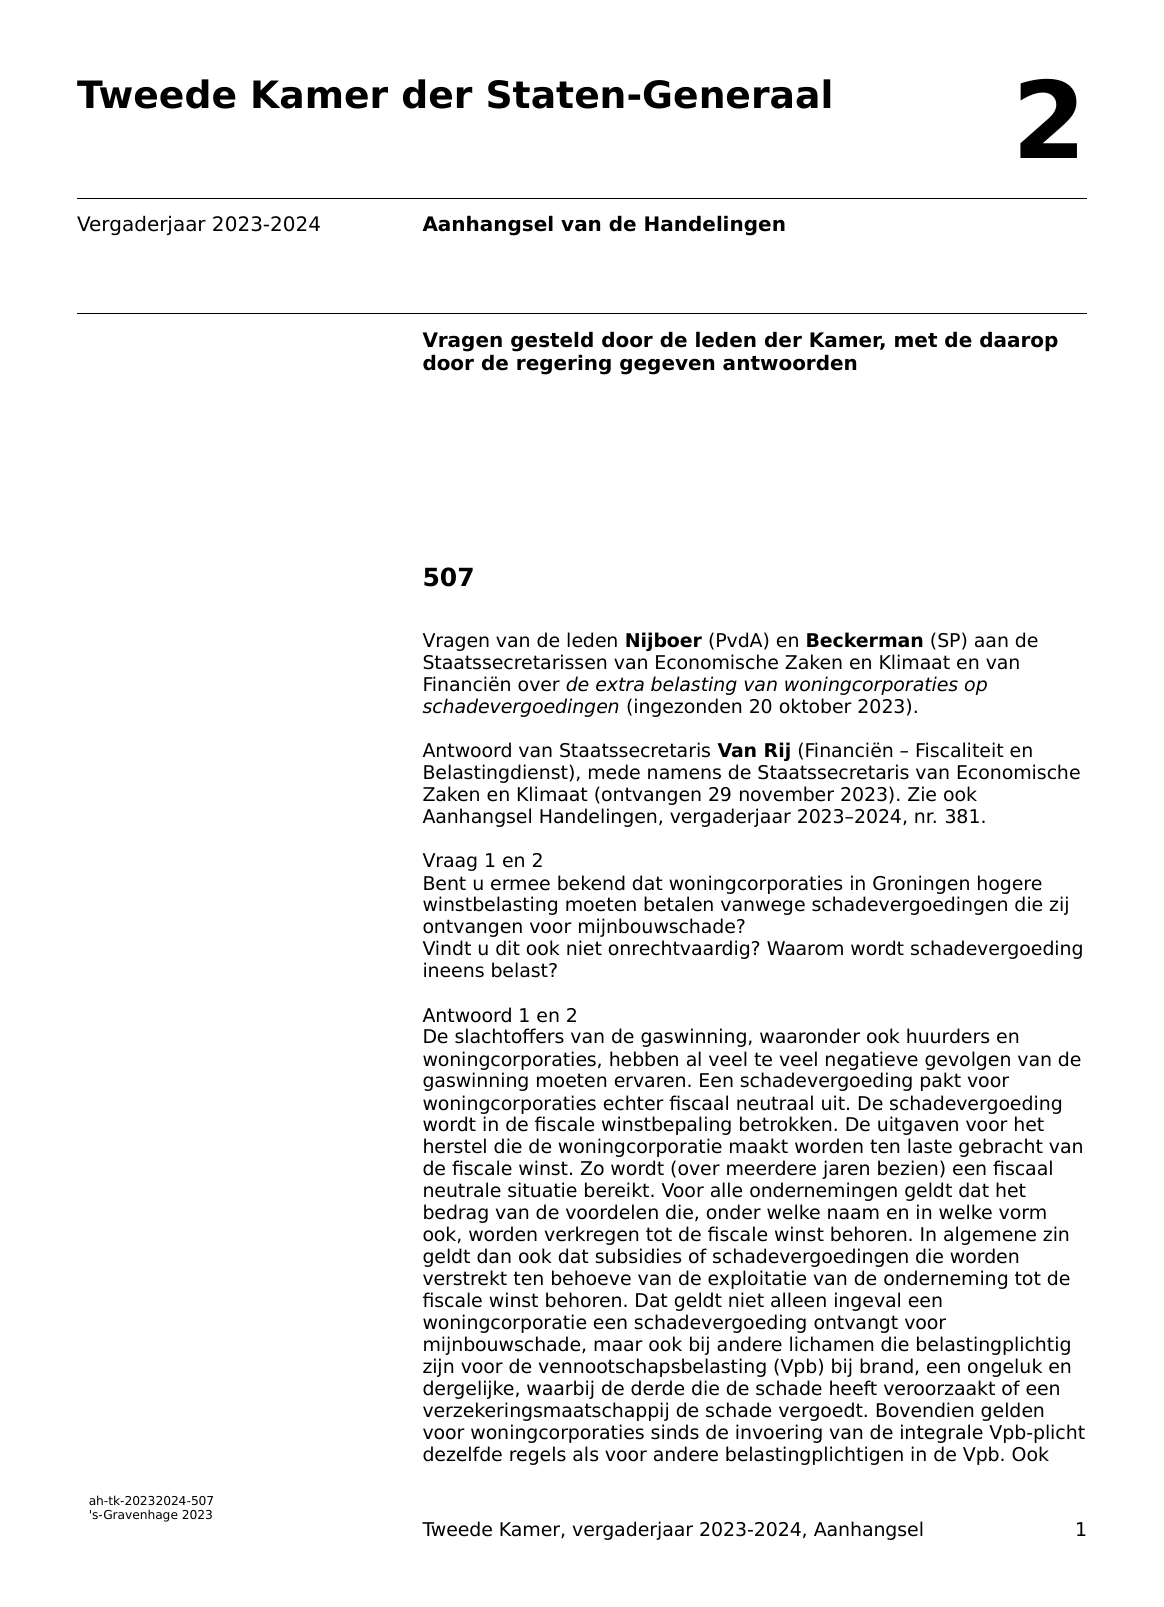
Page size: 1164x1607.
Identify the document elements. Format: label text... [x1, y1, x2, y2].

text Antwoord 1 en 2 [422, 1004, 1087, 1026]
table_header Tweede Kamer der Staten-Generaal [77, 59, 886, 198]
text Antwoord van Staatssecretaris Van Rij (Financiën – Fiscaliteit en Belastingdienst), mede namens de Staatssecretaris van Economische Zaken en Klimaat (ontvangen 29 november 2023). Zie ook Aanhangsel Handelingen, vergaderjaar 2023–2024, nr. 381. [422, 740, 1087, 828]
table_cell Aanhangsel van de Handelingen [422, 199, 1087, 313]
text 507 [422, 563, 1087, 592]
text Vindt u dit ook niet onrechtvaardig? Waarom wordt schadevergoeding ineens belast? [422, 938, 1087, 982]
table_header 2 [886, 59, 1087, 198]
table_cell [77, 314, 422, 375]
text Vraag 1 en 2 [422, 850, 1087, 872]
text Bent u ermee bekend dat woningcorporaties in Groningen hogere winstbelasting moeten betalen vanwege schadevergoedingen die zij ontvangen voor mijnbouwschade? [422, 872, 1087, 938]
text 's-Gravenhage 2023 [88, 1508, 323, 1522]
table_cell Vergaderjaar 2023-2024 [77, 199, 422, 313]
text ah-tk-20232024-507 [88, 1494, 323, 1508]
text De slachtoffers van de gaswinning, waaronder ook huurders en woningcorporaties, hebben al veel te veel negatieve gevolgen van de gaswinning moeten ervaren. Een schadevergoeding pakt voor woningcorporaties echter fiscaal neutraal uit. De schadevergoeding wordt in de fiscale winstbepaling betrokken. De uitgaven voor het herstel die de woningcorporatie maakt worden ten laste gebracht van de fiscale winst. Zo wordt (over meerdere jaren bezien) een fiscaal neutrale situatie bereikt. Voor alle ondernemingen geldt dat het bedrag van de voordelen die, onder welke naam en in welke vorm ook, worden verkregen tot de fiscale winst behoren. In algemene zin geldt dan ook dat subsidies of schadevergoedingen die worden verstrekt ten behoeve van de exploitatie van de onderneming tot de fiscale winst behoren. Dat geldt niet alleen ingeval een woningcorporatie een schadevergoeding ontvangt voor mijnbouwschade, maar ook bij andere lichamen die belastingplichtig zijn voor de vennootschapsbelasting (Vpb) bij brand, een ongeluk en dergelijke, waarbij de derde die de schade heeft veroorzaakt of een verzekeringsmaatschappij de schade vergoedt. Bovendien gelden voor woningcorporaties sinds de invoering van de integrale Vpb-plicht dezelfde regels als voor andere belastingplichtigen in de Vpb. Ook [422, 1026, 1087, 1466]
text Vragen van de leden Nijboer (PvdA) en Beckerman (SP) aan de Staatssecretarissen van Economische Zaken en Klimaat en van Financiën over de extra belasting van woningcorporaties op schadevergoedingen (ingezonden 20 oktober 2023). [422, 630, 1087, 718]
table_cell Vragen gesteld door de leden der Kamer, met de daarop door de regering gegeven antwoorden [422, 314, 1087, 375]
